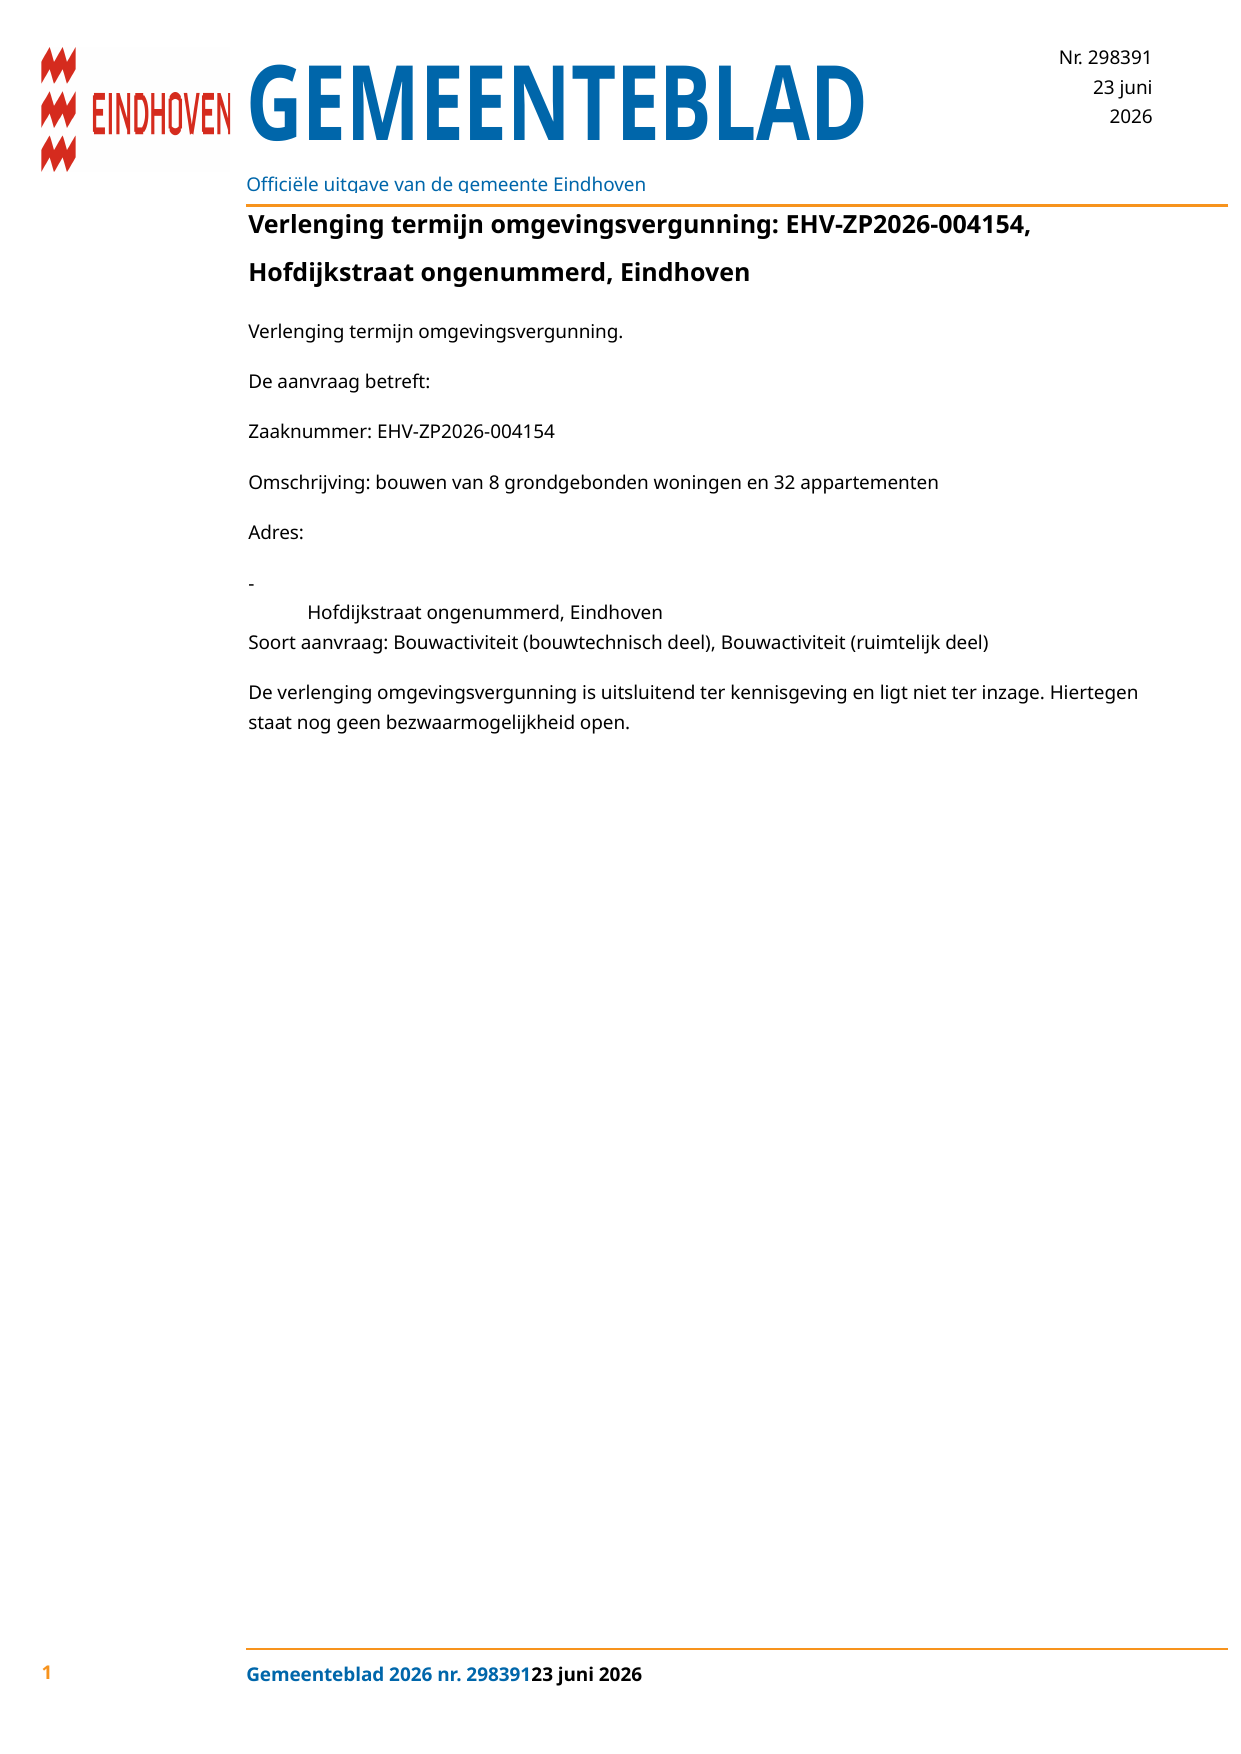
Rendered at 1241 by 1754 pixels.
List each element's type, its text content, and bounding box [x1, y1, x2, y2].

text De aanvraag betreft: [248, 368, 1152, 394]
text De verlenging omgevingsvergunning is uitsluitend ter kennisgeving en ligt niet ter inzage. Hiertegen staat nog geen bezwaarmogelijkheid open. [248, 679, 1152, 735]
text Adres: [248, 519, 1152, 545]
picture [41, 47, 231, 172]
text Omschrijving: bouwen van 8 grondgebonden woningen en 32 appartementen [248, 469, 1152, 495]
text Verlenging termijn omgevingsvergunning. [248, 318, 1152, 344]
list Hofdijkstraat ongenummerd, Eindhoven [248, 599, 1152, 625]
text Zaaknummer: EHV-ZP2026-004154 [248, 419, 1152, 444]
text Soort aanvraag: Bouwactiviteit (bouwtechnisch deel), Bouwactiviteit (ruimtelijk deel) [248, 629, 1152, 655]
text Verlenging termijn omgevingsvergunning: EHV-ZP2026-004154, Hofdijkstraat ongenummerd, Eindhoven [248, 207, 1152, 288]
